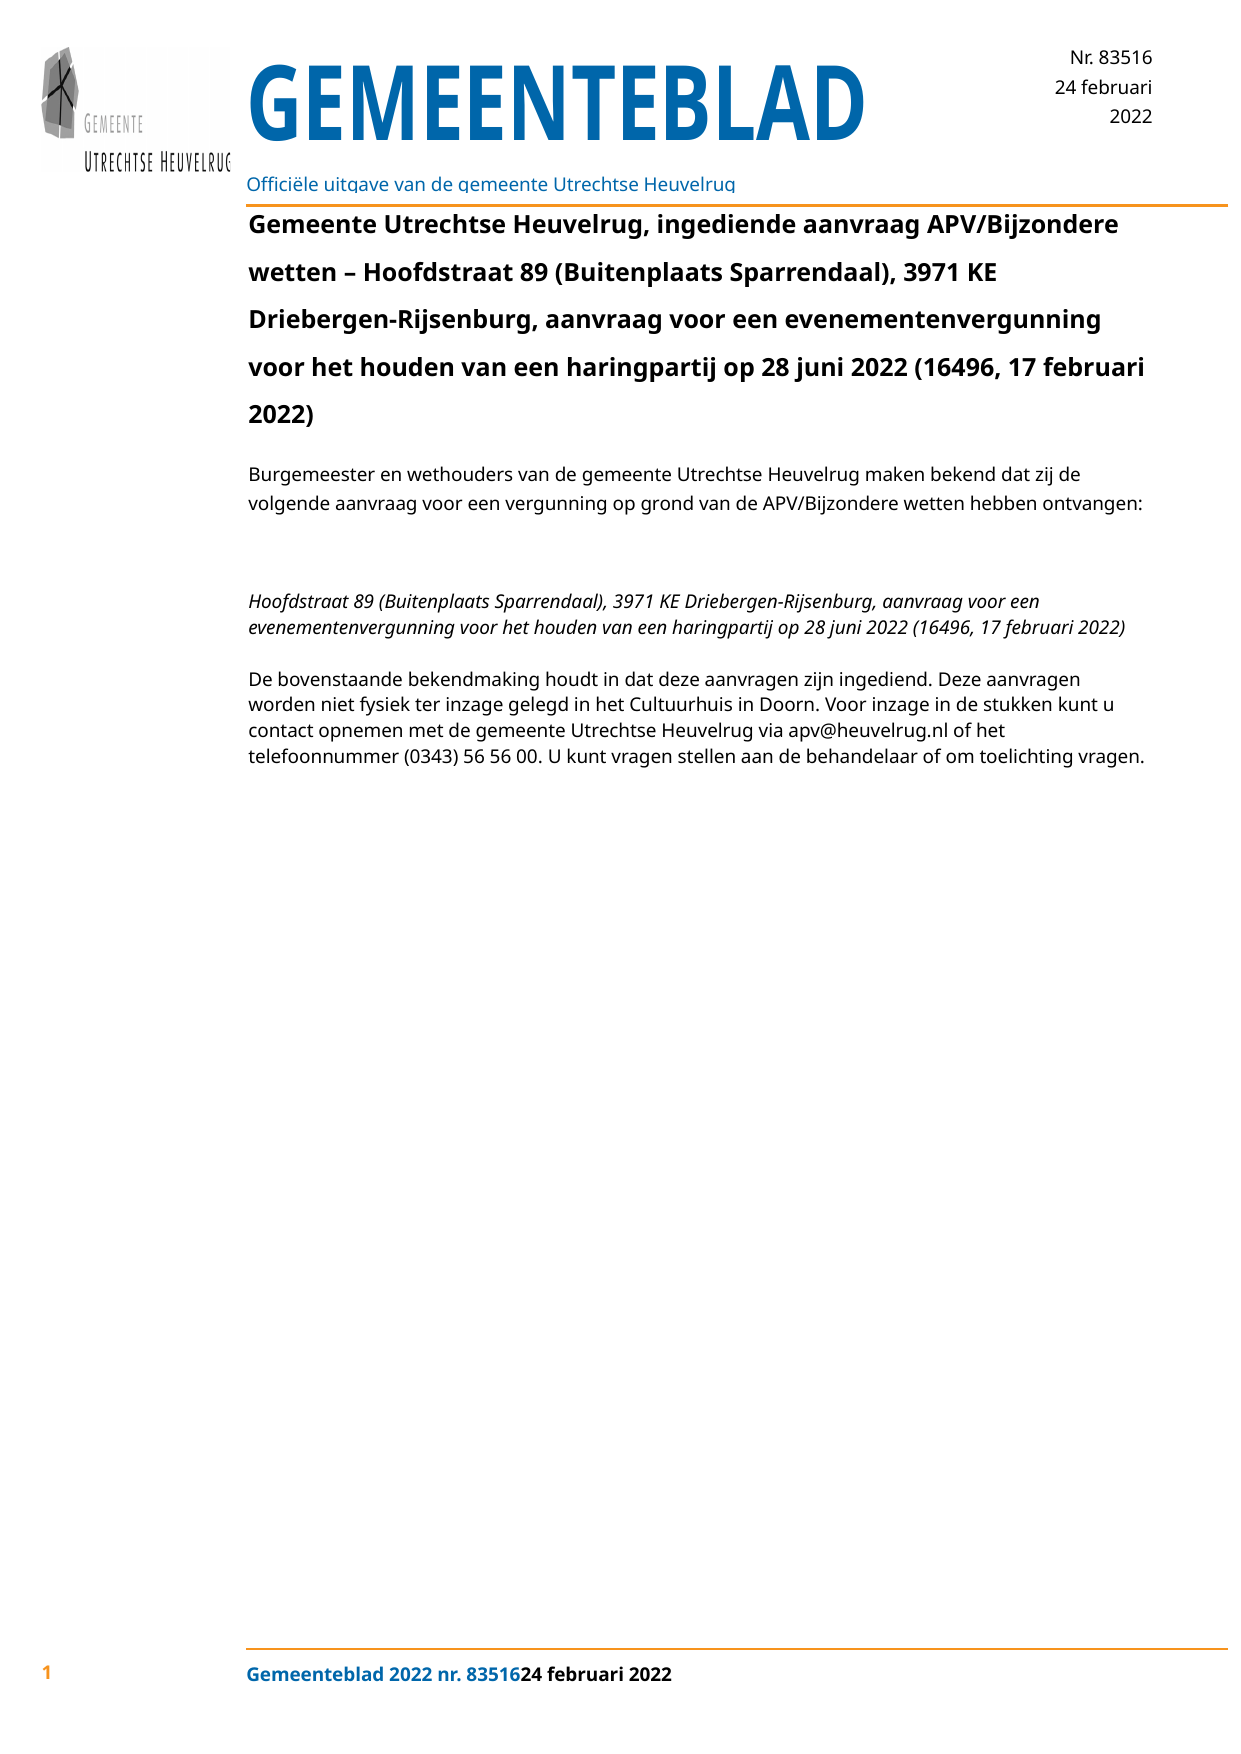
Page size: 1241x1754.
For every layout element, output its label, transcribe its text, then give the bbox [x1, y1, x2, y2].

text Hoofdstraat 89 (Buitenplaats Sparrendaal), 3971 KE Driebergen-Rijsenburg, aanvraag voor een evenementenvergunning voor het houden van een haringpartij op 28 juni 2022 (16496, 17 februari 2022) [248, 588, 1152, 640]
text Burgemeester en wethouders van de gemeente Utrechtse Heuvelrug maken bekend dat zij de volgende aanvraag voor een vergunning op grond van de APV/Bijzondere wetten hebben ontvangen: [248, 461, 1152, 516]
text Gemeente Utrechtse Heuvelrug, ingediende aanvraag APV/Bijzondere wetten – Hoofdstraat 89 (Buitenplaats Sparrendaal), 3971 KE Driebergen-Rijsenburg, aanvraag voor een evenementenvergunning voor het houden van een haringpartij op 28 juni 2022 (16496, 17 februari 2022) [248, 207, 1152, 431]
text De bovenstaande bekendmaking houdt in dat deze aanvragen zijn ingediend. Deze aanvragen worden niet fysiek ter inzage gelegd in het Cultuurhuis in Doorn. Voor inzage in de stukken kunt u contact opnemen met de gemeente Utrechtse Heuvelrug via apv@heuvelrug.nl of het telefoonnummer (0343) 56 56 00. U kunt vragen stellen aan de behandelaar of om toelichting vragen. [248, 666, 1152, 769]
picture [41, 47, 231, 172]
